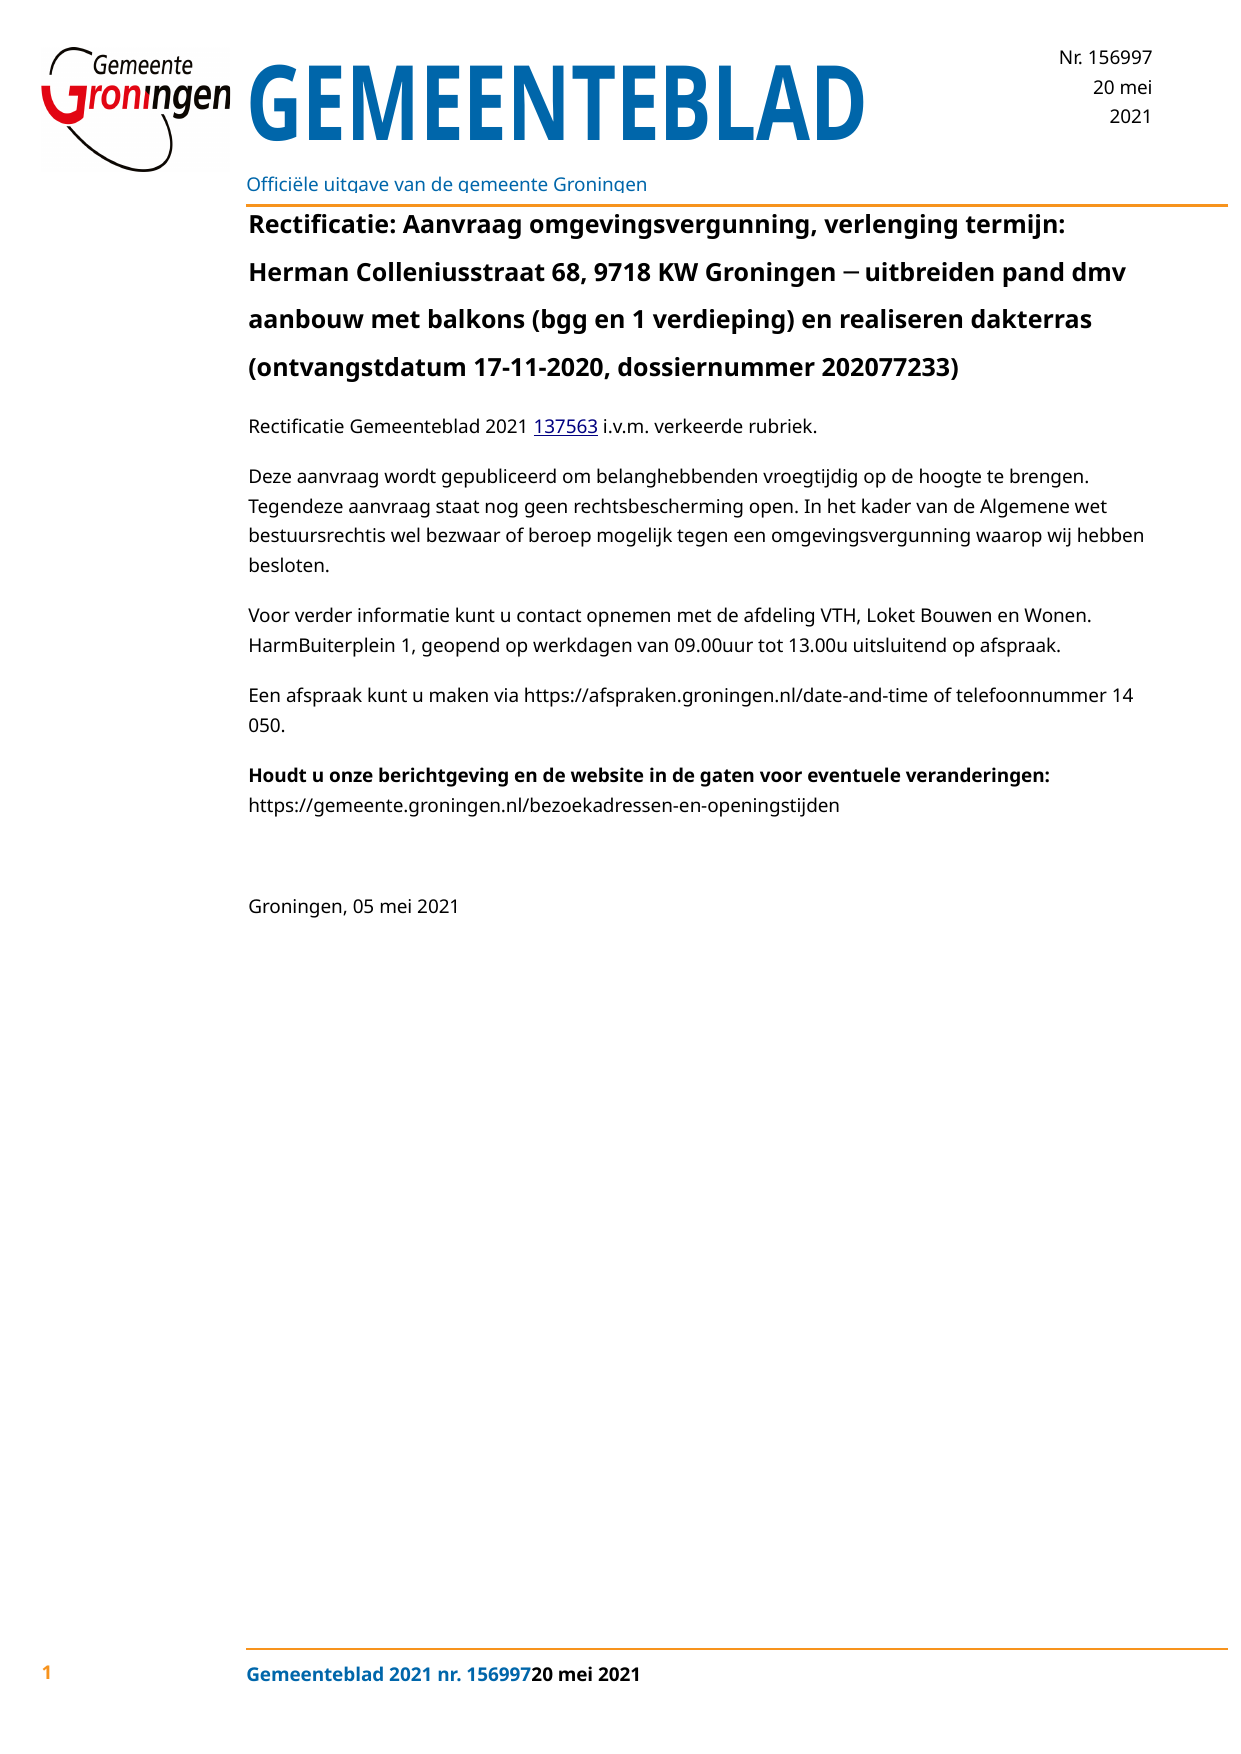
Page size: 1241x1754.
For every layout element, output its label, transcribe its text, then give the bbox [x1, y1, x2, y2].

text Deze aanvraag wordt gepubliceerd om belanghebbenden vroegtijdig op de hoogte te brengen. Tegendeze aanvraag staat nog geen rechtsbescherming open. In het kader van de Algemene wet bestuursrechtis wel bezwaar of beroep mogelijk tegen een omgevingsvergunning waarop wij hebben besloten. [248, 463, 1152, 578]
text Houdt u onze berichtgeving en de website in de gaten voor eventuele veranderingen: https://gemeente.groningen.nl/bezoekadressen-en-openingstijden [248, 763, 1152, 818]
text Rectificatie: Aanvraag omgevingsvergunning, verlenging termijn: Herman Colleniusstraat 68, 9718 KW Groningen ─ uitbreiden pand dmv aanbouw met balkons (bgg en 1 verdieping) en realiseren dakterras (ontvangstdatum 17-11-2020, dossiernummer 202077233) [248, 207, 1152, 384]
picture [41, 47, 231, 172]
text Voor verder informatie kunt u contact opnemen met de afdeling VTH, Loket Bouwen en Wonen. HarmBuiterplein 1, geopend op werkdagen van 09.00uur tot 13.00u uitsluitend op afspraak. [248, 603, 1152, 658]
text Een afspraak kunt u maken via https://afspraken.groningen.nl/date-and-time of telefoonnummer 14 050. [248, 683, 1152, 738]
text Groningen, 05 mei 2021 [248, 893, 1152, 919]
text Rectificatie Gemeenteblad 2021 137563 i.v.m. verkeerde rubriek. [248, 413, 1152, 439]
